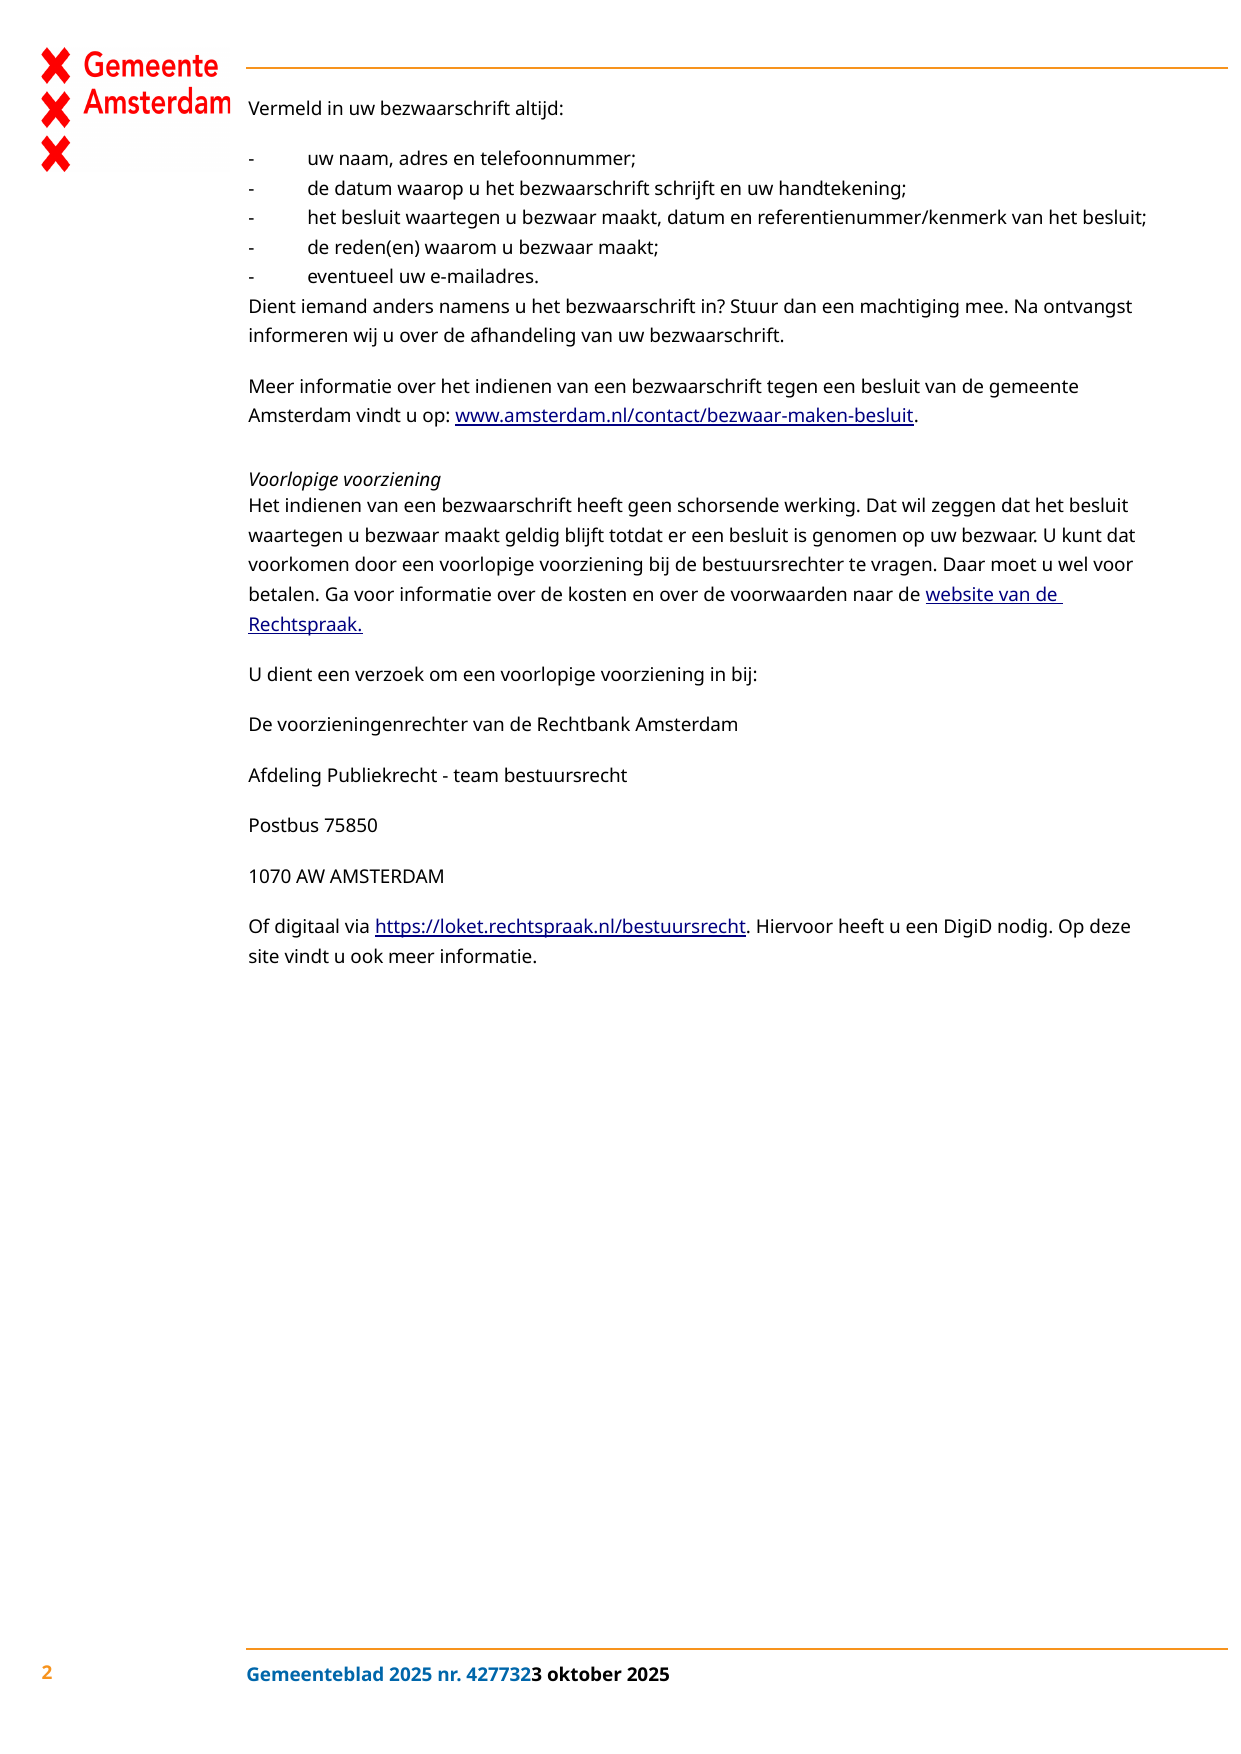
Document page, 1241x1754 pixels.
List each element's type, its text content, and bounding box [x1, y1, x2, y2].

text Dient iemand anders namens u het bezwaarschrift in? Stuur dan een machtiging mee. Na ontvangst informeren wij u over de afhandeling van uw bezwaarschrift. [248, 293, 1152, 348]
text Postbus 75850 [248, 812, 1152, 838]
text Voorlopige voorziening [248, 467, 1152, 492]
text U dient een verzoek om een voorlopige voorziening in bij: [248, 661, 1152, 687]
list de reden(en) waarom u bezwaar maakt; [248, 234, 1152, 260]
text Meer informatie over het indienen van een bezwaarschrift tegen een besluit van de gemeente Amsterdam vindt u op: www.amsterdam.nl/contact/bezwaar-maken-besluit. [248, 373, 1152, 428]
text 1070 AW AMSTERDAM [248, 863, 1152, 888]
text Vermeld in uw bezwaarschrift altijd: [248, 95, 1152, 121]
list het besluit waartegen u bezwaar maakt, datum en referentienummer/kenmerk van het besluit; [248, 204, 1152, 230]
text De voorzieningenrechter van de Rechtbank Amsterdam [248, 712, 1152, 737]
list uw naam, adres en telefoonnummer; [248, 145, 1152, 171]
picture [41, 47, 231, 172]
text Afdeling Publiekrecht - team bestuursrecht [248, 762, 1152, 788]
text Het indienen van een bezwaarschrift heeft geen schorsende werking. Dat wil zeggen dat het besluit waartegen u bezwaar maakt geldig blijft totdat er een besluit is genomen op uw bezwaar. U kunt dat voorkomen door een voorlopige voorziening bij de bestuursrechter te vragen. Daar moet u wel voor betalen. Ga voor informatie over de kosten en over de voorwaarden naar de website van de Rechtspraak. [248, 492, 1152, 636]
list eventueel uw e-mailadres. [248, 263, 1152, 289]
text Of digitaal via https://loket.rechtspraak.nl/bestuursrecht. Hiervoor heeft u een DigiD nodig. Op deze site vindt u ook meer informatie. [248, 913, 1152, 968]
list de datum waarop u het bezwaarschrift schrijft en uw handtekening; [248, 175, 1152, 201]
